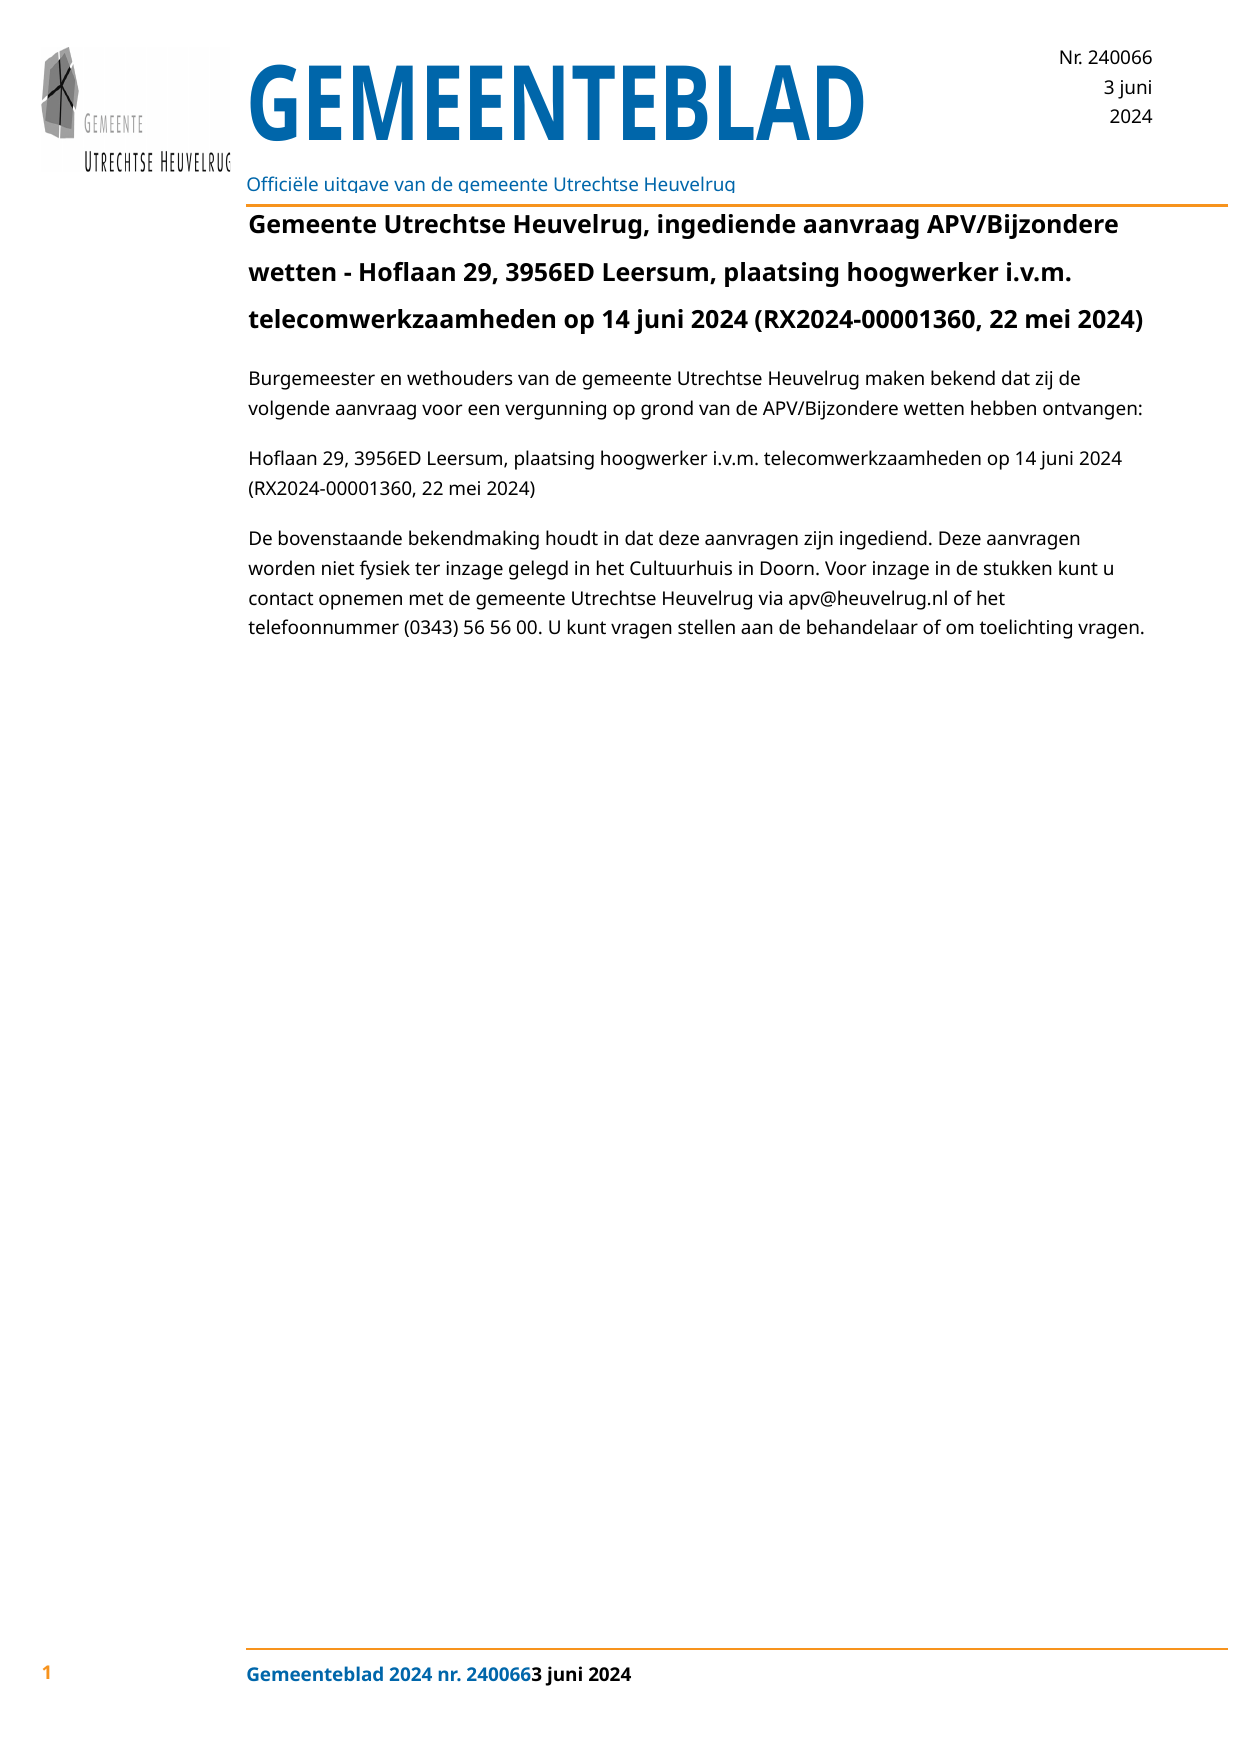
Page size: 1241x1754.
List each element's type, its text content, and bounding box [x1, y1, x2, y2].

text De bovenstaande bekendmaking houdt in dat deze aanvragen zijn ingediend. Deze aanvragen worden niet fysiek ter inzage gelegd in het Cultuurhuis in Doorn. Voor inzage in de stukken kunt u contact opnemen met de gemeente Utrechtse Heuvelrug via apv@heuvelrug.nl of het telefoonnummer (0343) 56 56 00. U kunt vragen stellen aan de behandelaar of om toelichting vragen. [248, 526, 1152, 640]
picture [41, 47, 231, 172]
text Hoflaan 29, 3956ED Leersum, plaatsing hoogwerker i.v.m. telecomwerkzaamheden op 14 juni 2024 (RX2024-00001360, 22 mei 2024) [248, 446, 1152, 501]
text Burgemeester en wethouders van de gemeente Utrechtse Heuvelrug maken bekend dat zij de volgende aanvraag voor een vergunning op grond van de APV/Bijzondere wetten hebben ontvangen: [248, 366, 1152, 421]
text Gemeente Utrechtse Heuvelrug, ingediende aanvraag APV/Bijzondere wetten - Hoflaan 29, 3956ED Leersum, plaatsing hoogwerker i.v.m. telecomwerkzaamheden op 14 juni 2024 (RX2024-00001360, 22 mei 2024) [248, 207, 1152, 336]
